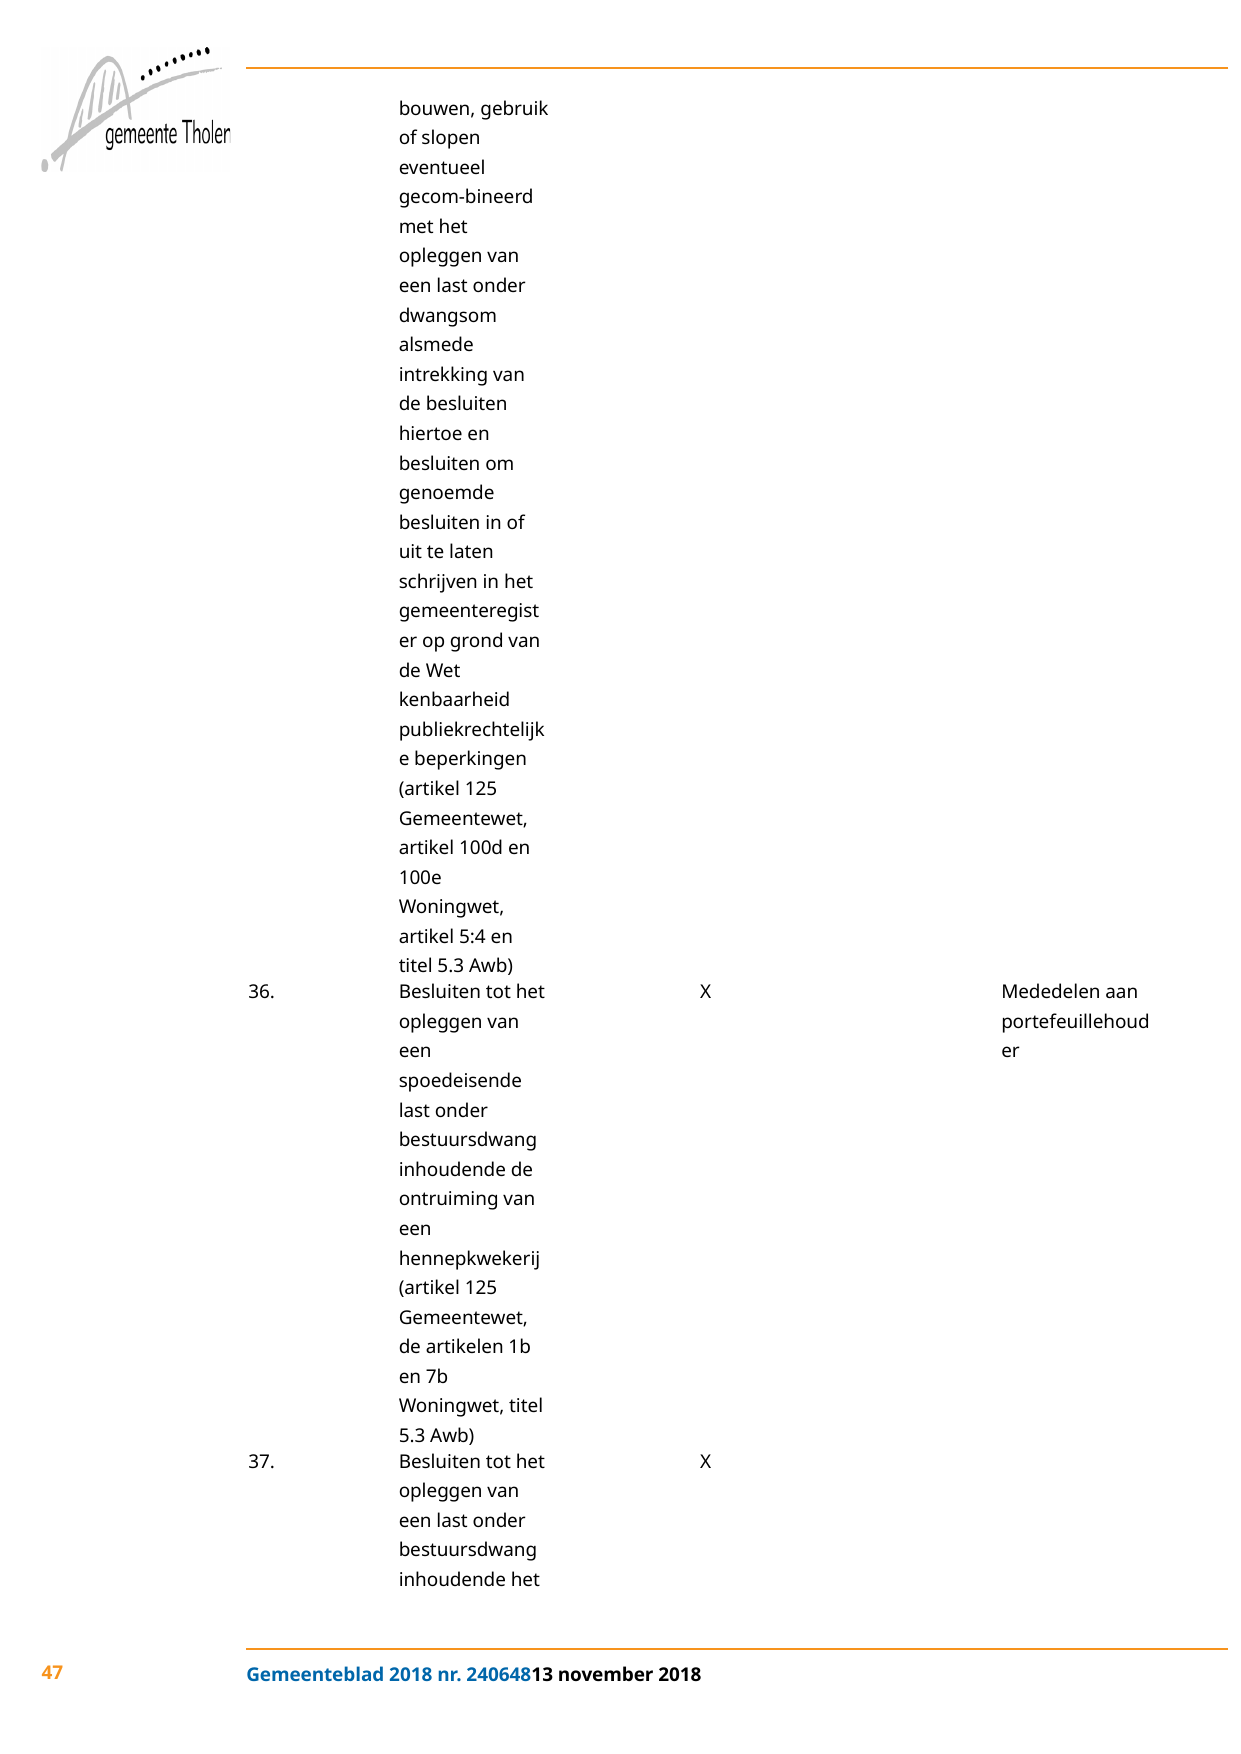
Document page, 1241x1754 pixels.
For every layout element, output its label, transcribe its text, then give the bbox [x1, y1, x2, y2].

table_cell Besluiten tot het opleggen van een last onder bestuursdwang inhoudende het [399, 1448, 549, 1592]
table_cell Mededelen aan portefeuillehouder [1001, 979, 1152, 1448]
table_cell X [700, 979, 850, 1448]
table_cell Besluiten tot het opleggen van een spoedeisende last onder bestuursdwang inhoudende de ontruiming van een hennepkwekerij (artikel 125 Gemeentewet, de artikelen 1b en 7b Woningwet, titel 5.3 Awb) [399, 979, 549, 1448]
table_cell [850, 1448, 1001, 1592]
table_cell [248, 95, 398, 978]
table_cell [549, 95, 700, 978]
table_cell [248, 979, 398, 1448]
table_cell [549, 1448, 700, 1592]
table_cell [1001, 95, 1152, 978]
table_cell [850, 95, 1001, 978]
table_cell [850, 979, 1001, 1448]
table_cell bouwen, gebruik of slopen eventueel gecom-bineerd met het opleggen van een last onder dwangsom alsmede intrekking van de besluiten hiertoe en besluiten om genoemde besluiten in of uit te laten schrijven in het gemeenteregister op grond van de Wet kenbaarheid publiekrechtelijke beperkingen (artikel 125 Gemeentewet, artikel 100d en 100e Woningwet, artikel 5:4 en titel 5.3 Awb) [399, 95, 549, 978]
table_cell [700, 95, 850, 978]
table_cell [248, 1448, 398, 1592]
table_cell [549, 979, 700, 1448]
picture [41, 47, 231, 172]
table_cell X [700, 1448, 850, 1592]
table_cell [1001, 1448, 1152, 1592]
